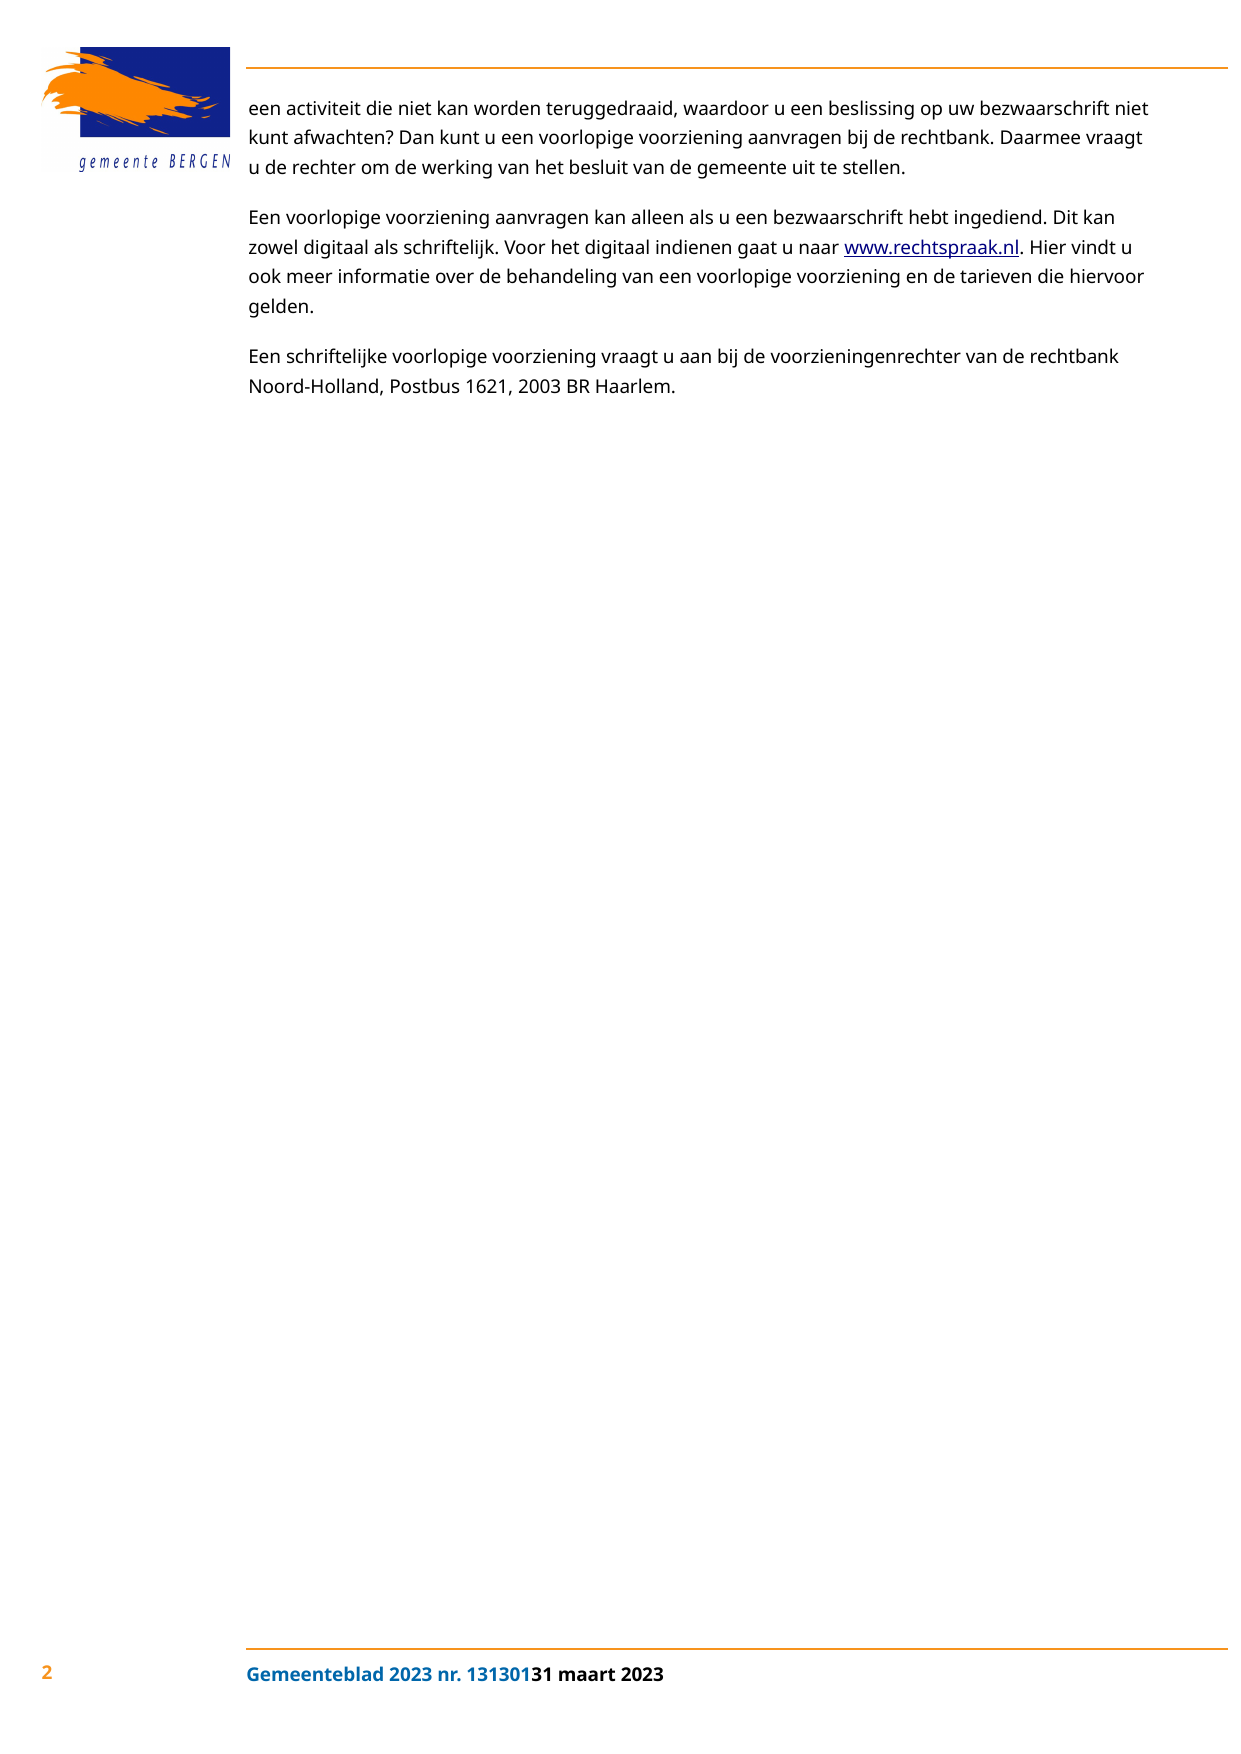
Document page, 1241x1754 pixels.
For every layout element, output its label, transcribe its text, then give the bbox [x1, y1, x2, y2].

picture [41, 47, 231, 172]
text Een schriftelijke voorlopige voorziening vraagt u aan bij de voorzieningenrechter van de rechtbank Noord-Holland, Postbus 1621, 2003 BR Haarlem. [248, 343, 1152, 399]
text Een voorlopige voorziening aanvragen kan alleen als u een bezwaarschrift hebt ingediend. Dit kan zowel digitaal als schriftelijk. Voor het digitaal indienen gaat u naar www.rechtspraak.nl. Hier vindt u ook meer informatie over de behandeling van een voorlopige voorziening en de tarieven die hiervoor gelden. [248, 204, 1152, 319]
text een activiteit die niet kan worden teruggedraaid, waardoor u een beslissing op uw bezwaarschrift niet kunt afwachten? Dan kunt u een voorlopige voorziening aanvragen bij de rechtbank. Daarmee vraagt u de rechter om de werking van het besluit van de gemeente uit te stellen. [248, 95, 1152, 180]
